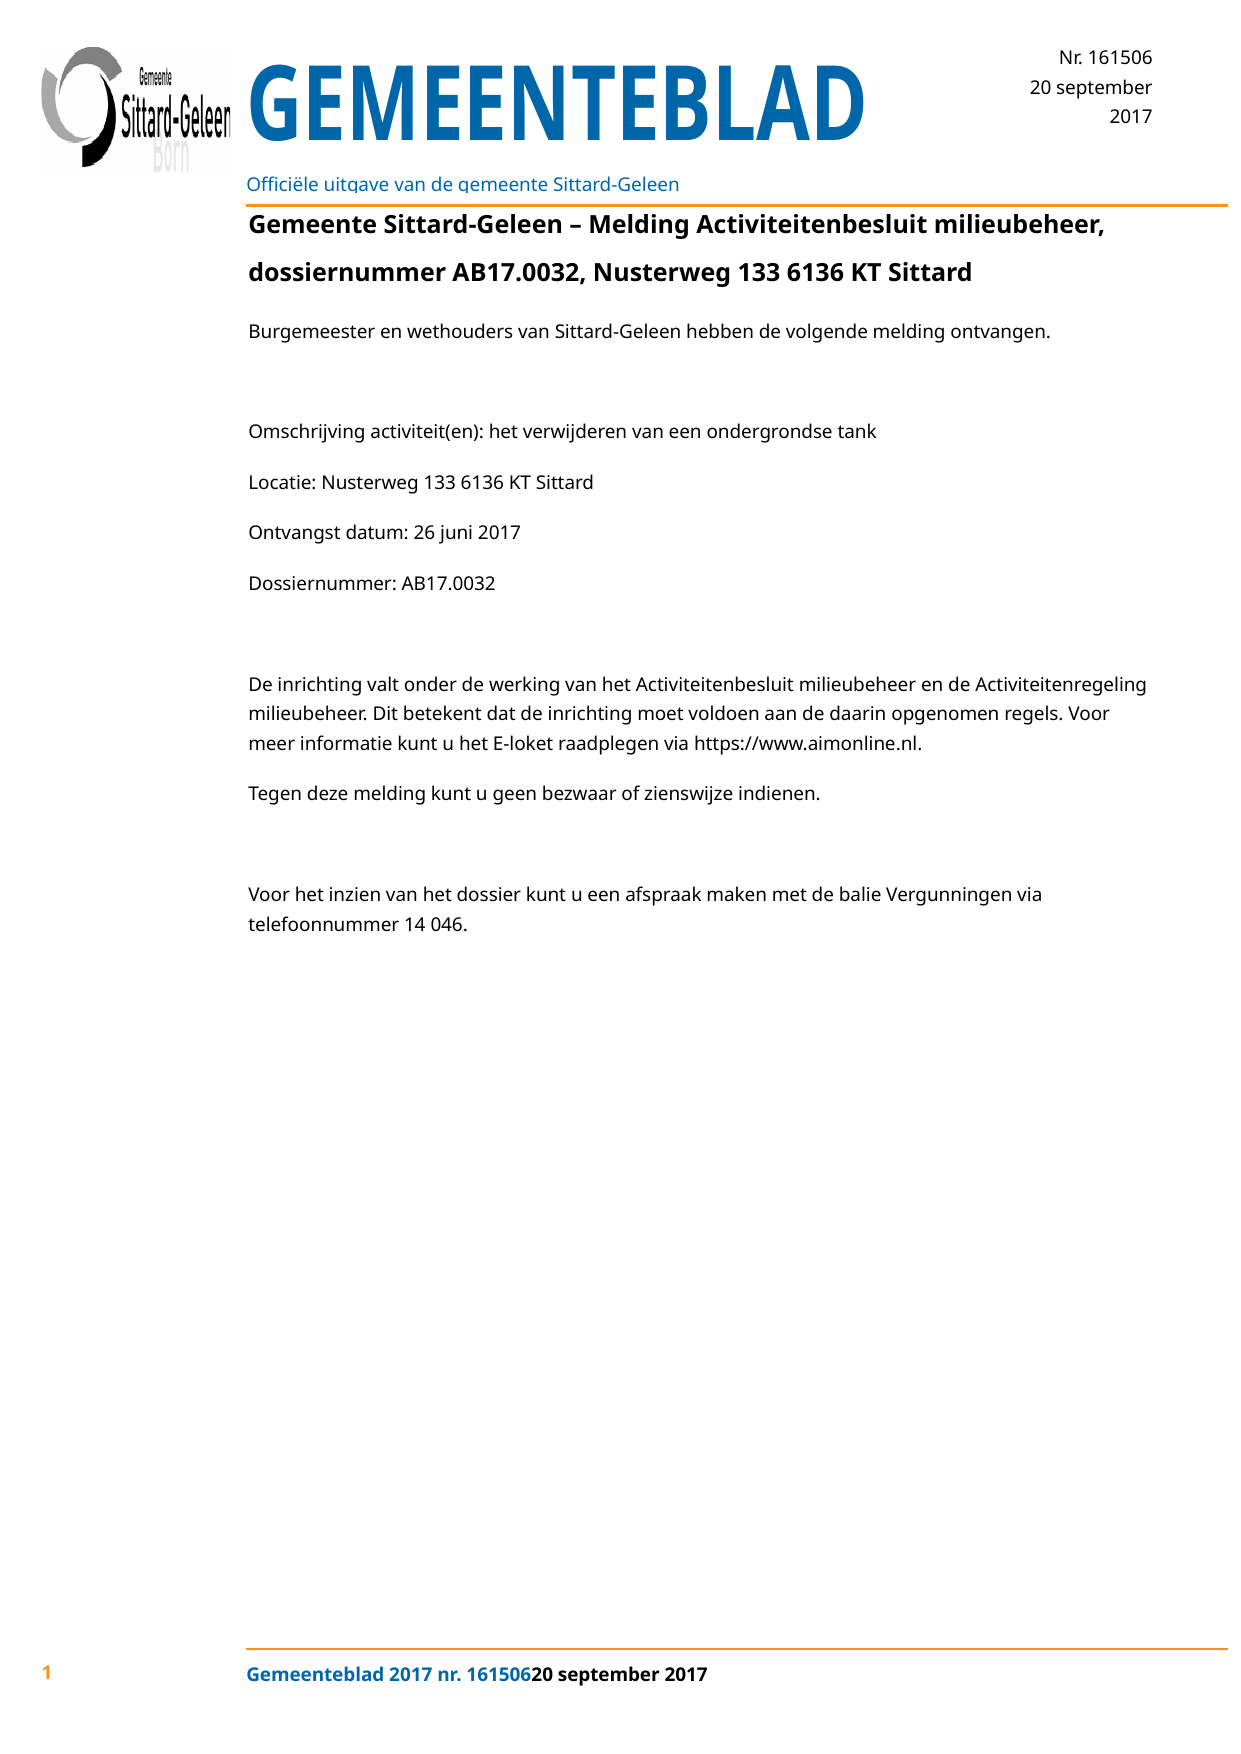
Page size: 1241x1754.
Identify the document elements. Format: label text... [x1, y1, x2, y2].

text De inrichting valt onder de werking van het Activiteitenbesluit milieubeheer en de Activiteitenregeling milieubeheer. Dit betekent dat de inrichting moet voldoen aan de daarin opgenomen regels. Voor meer informatie kunt u het E-loket raadplegen via https://www.aimonline.nl. [248, 671, 1152, 756]
text Ontvangst datum: 26 juni 2017 [248, 519, 1152, 545]
text Voor het inzien van het dossier kunt u een afspraak maken met de balie Vergunningen via telefoonnummer 14 046. [248, 881, 1152, 937]
text Burgemeester en wethouders van Sittard-Geleen hebben de volgende melding ontvangen. [248, 318, 1152, 344]
text Dossiernummer: AB17.0032 [248, 570, 1152, 596]
text Tegen deze melding kunt u geen bezwaar of zienswijze indienen. [248, 780, 1152, 806]
text Gemeente Sittard-Geleen – Melding Activiteitenbesluit milieubeheer, dossiernummer AB17.0032, Nusterweg 133 6136 KT Sittard [248, 207, 1152, 288]
text Omschrijving activiteit(en): het verwijderen van een ondergrondse tank [248, 419, 1152, 444]
text Locatie: Nusterweg 133 6136 KT Sittard [248, 469, 1152, 495]
picture [41, 47, 231, 172]
